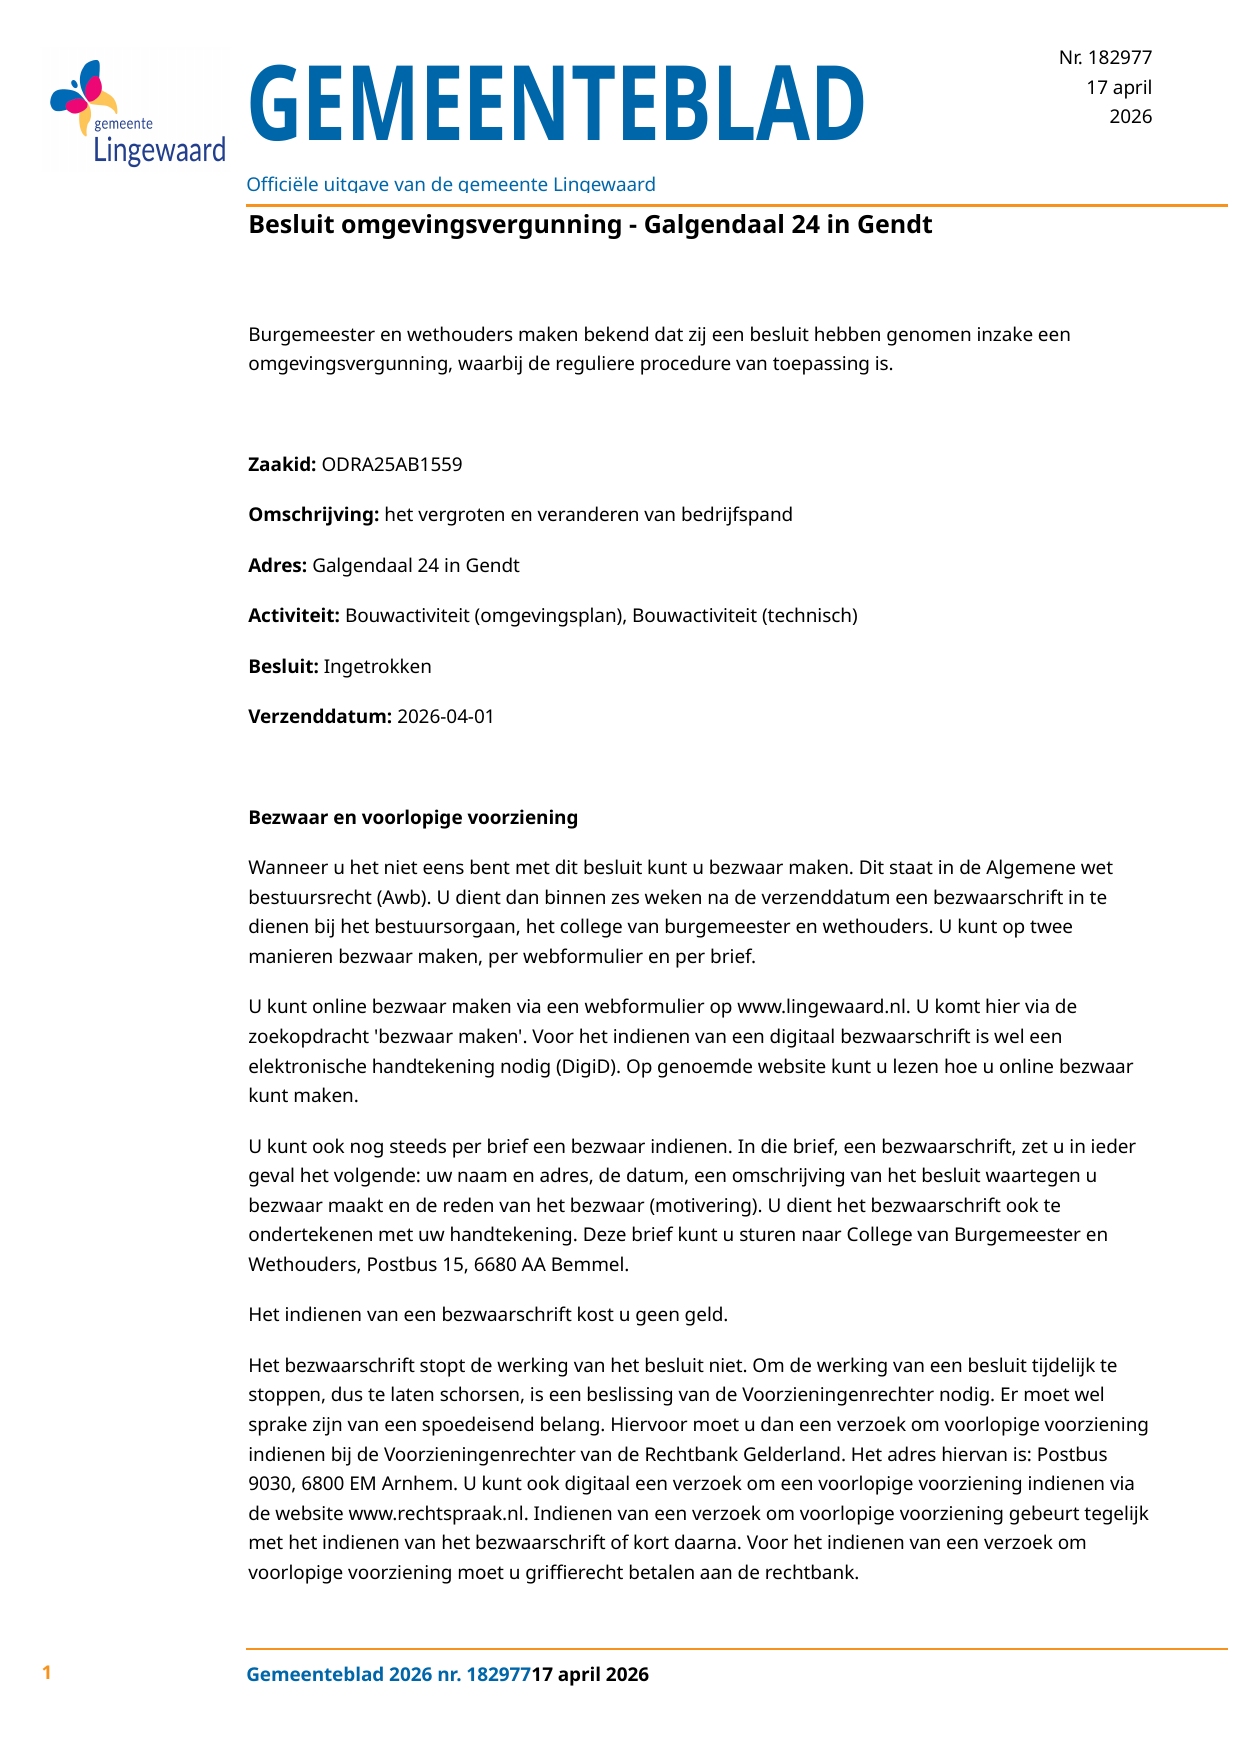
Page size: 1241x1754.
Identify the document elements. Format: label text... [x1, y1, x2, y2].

text U kunt ook nog steeds per brief een bezwaar indienen. In die brief, een bezwaarschrift, zet u in ieder geval het volgende: uw naam en adres, de datum, een omschrijving van het besluit waartegen u bezwaar maakt en de reden van het bezwaar (motivering). U dient het bezwaarschrift ook te ondertekenen met uw handtekening. Deze brief kunt u sturen naar College van Burgemeester en Wethouders, Postbus 15, 6680 AA Bemmel. [248, 1133, 1152, 1277]
text Activiteit: Bouwactiviteit (omgevingsplan), Bouwactiviteit (technisch) [248, 602, 1152, 628]
text Zaakid: ODRA25AB1559 [248, 451, 1152, 477]
text Besluit omgevingsvergunning - Galgendaal 24 in Gendt [248, 207, 1152, 241]
text Het bezwaarschrift stopt de werking van het besluit niet. Om de werking van een besluit tijdelijk te stoppen, dus te laten schorsen, is een beslissing van de Voorzieningenrechter nodig. Er moet wel sprake zijn van een spoedeisend belang. Hiervoor moet u dan een verzoek om voorlopige voorziening indienen bij de Voorzieningenrechter van de Rechtbank Gelderland. Het adres hiervan is: Postbus 9030, 6800 EM Arnhem. U kunt ook digitaal een verzoek om een voorlopige voorziening indienen via de website www.rechtspraak.nl. Indienen van een verzoek om voorlopige voorziening gebeurt tegelijk met het indienen van het bezwaarschrift of kort daarna. Voor het indienen van een verzoek om voorlopige voorziening moet u griffierecht betalen aan de rechtbank. [248, 1352, 1152, 1585]
text Omschrijving: het vergroten en veranderen van bedrijfspand [248, 502, 1152, 527]
text Het indienen van een bezwaarschrift kost u geen geld. [248, 1302, 1152, 1327]
text Bezwaar en voorlopige voorziening [248, 804, 1152, 830]
text Besluit: Ingetrokken [248, 653, 1152, 678]
text U kunt online bezwaar maken via een webformulier op www.lingewaard.nl. U komt hier via de zoekopdracht 'bezwaar maken'. Voor het indienen van een digitaal bezwaarschrift is wel een elektronische handtekening nodig (DigiD). Op genoemde website kunt u lezen hoe u online bezwaar kunt maken. [248, 994, 1152, 1108]
picture [41, 47, 231, 172]
text Burgemeester en wethouders maken bekend dat zij een besluit hebben genomen inzake een omgevingsvergunning, waarbij de reguliere procedure van toepassing is. [248, 321, 1152, 376]
text Verzenddatum: 2026-04-01 [248, 703, 1152, 729]
text Wanneer u het niet eens bent met dit besluit kunt u bezwaar maken. Dit staat in de Algemene wet bestuursrecht (Awb). U dient dan binnen zes weken na de verzenddatum een bezwaarschrift in te dienen bij het bestuursorgaan, het college van burgemeester en wethouders. U kunt op twee manieren bezwaar maken, per webformulier en per brief. [248, 854, 1152, 969]
text Adres: Galgendaal 24 in Gendt [248, 552, 1152, 578]
